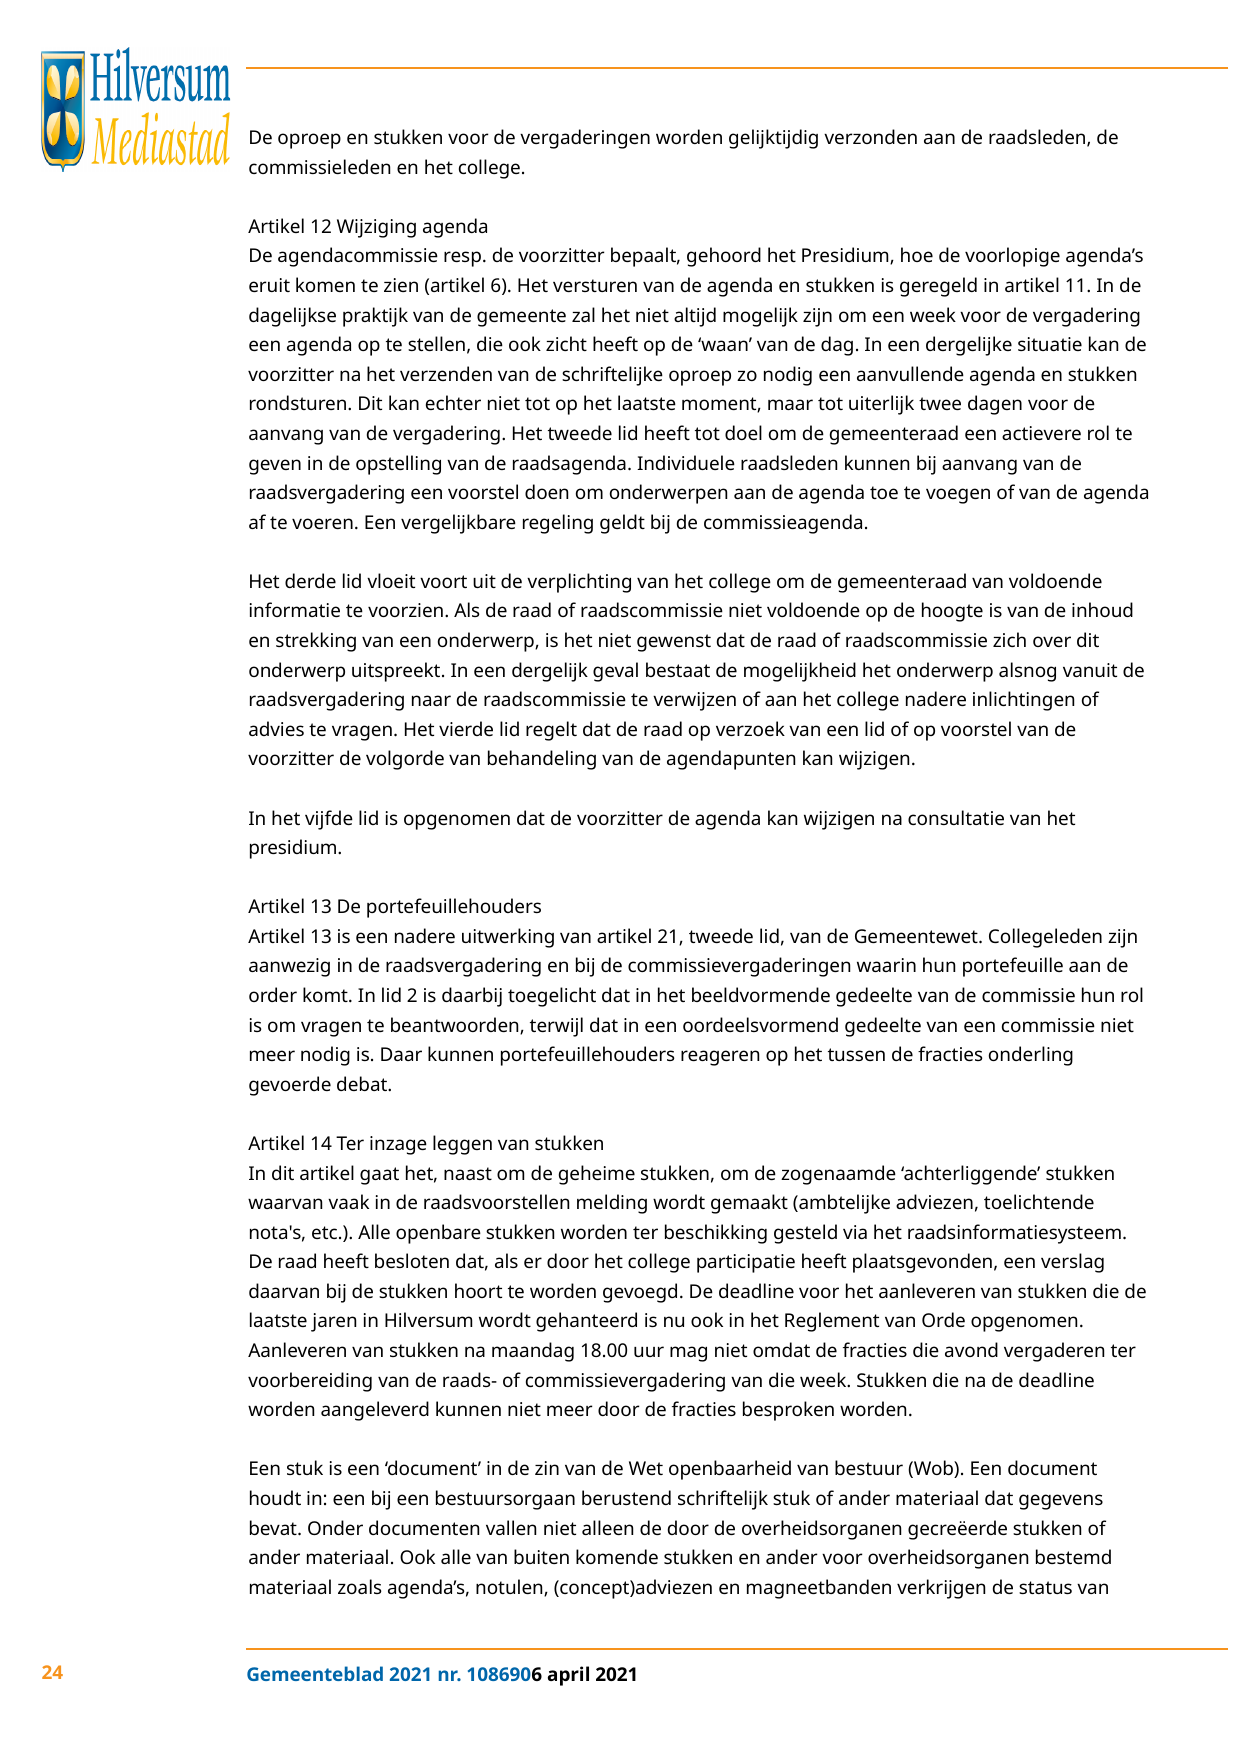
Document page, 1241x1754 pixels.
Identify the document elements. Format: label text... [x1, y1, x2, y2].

text In het vijfde lid is opgenomen dat de voorzitter de agenda kan wijzigen na consultatie van het presidium. [248, 805, 1152, 860]
text Artikel 13 is een nadere uitwerking van artikel 21, tweede lid, van de Gemeentewet. Collegeleden zijn aanwezig in de raadsvergadering en bij de commissievergaderingen waarin hun portefeuille aan de order komt. In lid 2 is daarbij toegelicht dat in het beeldvormende gedeelte van de commissie hun rol is om vragen te beantwoorden, terwijl dat in een oordeelsvormend gedeelte van een commissie niet meer nodig is. Daar kunnen portefeuillehouders reageren op het tussen de fracties onderling gevoerde debat. [248, 923, 1152, 1097]
text Artikel 14 Ter inzage leggen van stukken [248, 1130, 1152, 1156]
picture [41, 47, 231, 172]
text Artikel 12 Wijziging agenda [248, 213, 1152, 239]
text Het derde lid vloeit voort uit de verplichting van het college om de gemeenteraad van voldoende informatie te voorzien. Als de raad of raadscommissie niet voldoende op de hoogte is van de inhoud en strekking van een onderwerp, is het niet gewenst dat de raad of raadscommissie zich over dit onderwerp uitspreekt. In een dergelijk geval bestaat de mogelijkheid het onderwerp alsnog vanuit de raadsvergadering naar de raadscommissie te verwijzen of aan het college nadere inlichtingen of advies te vragen. Het vierde lid regelt dat de raad op verzoek van een lid of op voorstel van de voorzitter de volgorde van behandeling van de agendapunten kan wijzigen. [248, 568, 1152, 771]
text De oproep en stukken voor de vergaderingen worden gelijktijdig verzonden aan de raadsleden, de commissieleden en het college. [248, 124, 1152, 180]
text Een stuk is een ‘document’ in de zin van de Wet openbaarheid van bestuur (Wob). Een document houdt in: een bij een bestuursorgaan berustend schriftelijk stuk of ander materiaal dat gegevens bevat. Onder documenten vallen niet alleen de door de overheidsorganen gecreëerde stukken of ander materiaal. Ook alle van buiten komende stukken en ander voor overheidsorganen bestemd materiaal zoals agenda’s, notulen, (concept)adviezen en magneetbanden verkrijgen de status van [248, 1456, 1152, 1600]
text In dit artikel gaat het, naast om de geheime stukken, om de zogenaamde ‘achterliggende’ stukken waarvan vaak in de raadsvoorstellen melding wordt gemaakt (ambtelijke adviezen, toelichtende nota's, etc.). Alle openbare stukken worden ter beschikking gesteld via het raadsinformatiesysteem. De raad heeft besloten dat, als er door het college participatie heeft plaatsgevonden, een verslag daarvan bij de stukken hoort te worden gevoegd. De deadline voor het aanleveren van stukken die de laatste jaren in Hilversum wordt gehanteerd is nu ook in het Reglement van Orde opgenomen. Aanleveren van stukken na maandag 18.00 uur mag niet omdat de fracties die avond vergaderen ter voorbereiding van de raads- of commissievergadering van die week. Stukken die na de deadline worden aangeleverd kunnen niet meer door de fracties besproken worden. [248, 1160, 1152, 1422]
text Artikel 13 De portefeuillehouders [248, 893, 1152, 919]
text De agendacommissie resp. de voorzitter bepaalt, gehoord het Presidium, hoe de voorlopige agenda’s eruit komen te zien (artikel 6). Het versturen van de agenda en stukken is geregeld in artikel 11. In de dagelijkse praktijk van de gemeente zal het niet altijd mogelijk zijn om een week voor de vergadering een agenda op te stellen, die ook zicht heeft op de ‘waan’ van de dag. In een dergelijke situatie kan de voorzitter na het verzenden van de schriftelijke oproep zo nodig een aanvullende agenda en stukken rondsturen. Dit kan echter niet tot op het laatste moment, maar tot uiterlijk twee dagen voor de aanvang van de vergadering. Het tweede lid heeft tot doel om de gemeenteraad een actievere rol te geven in de opstelling van de raadsagenda. Individuele raadsleden kunnen bij aanvang van de raadsvergadering een voorstel doen om onderwerpen aan de agenda toe te voegen of van de agenda af te voeren. Een vergelijkbare regeling geldt bij de commissieagenda. [248, 243, 1152, 535]
